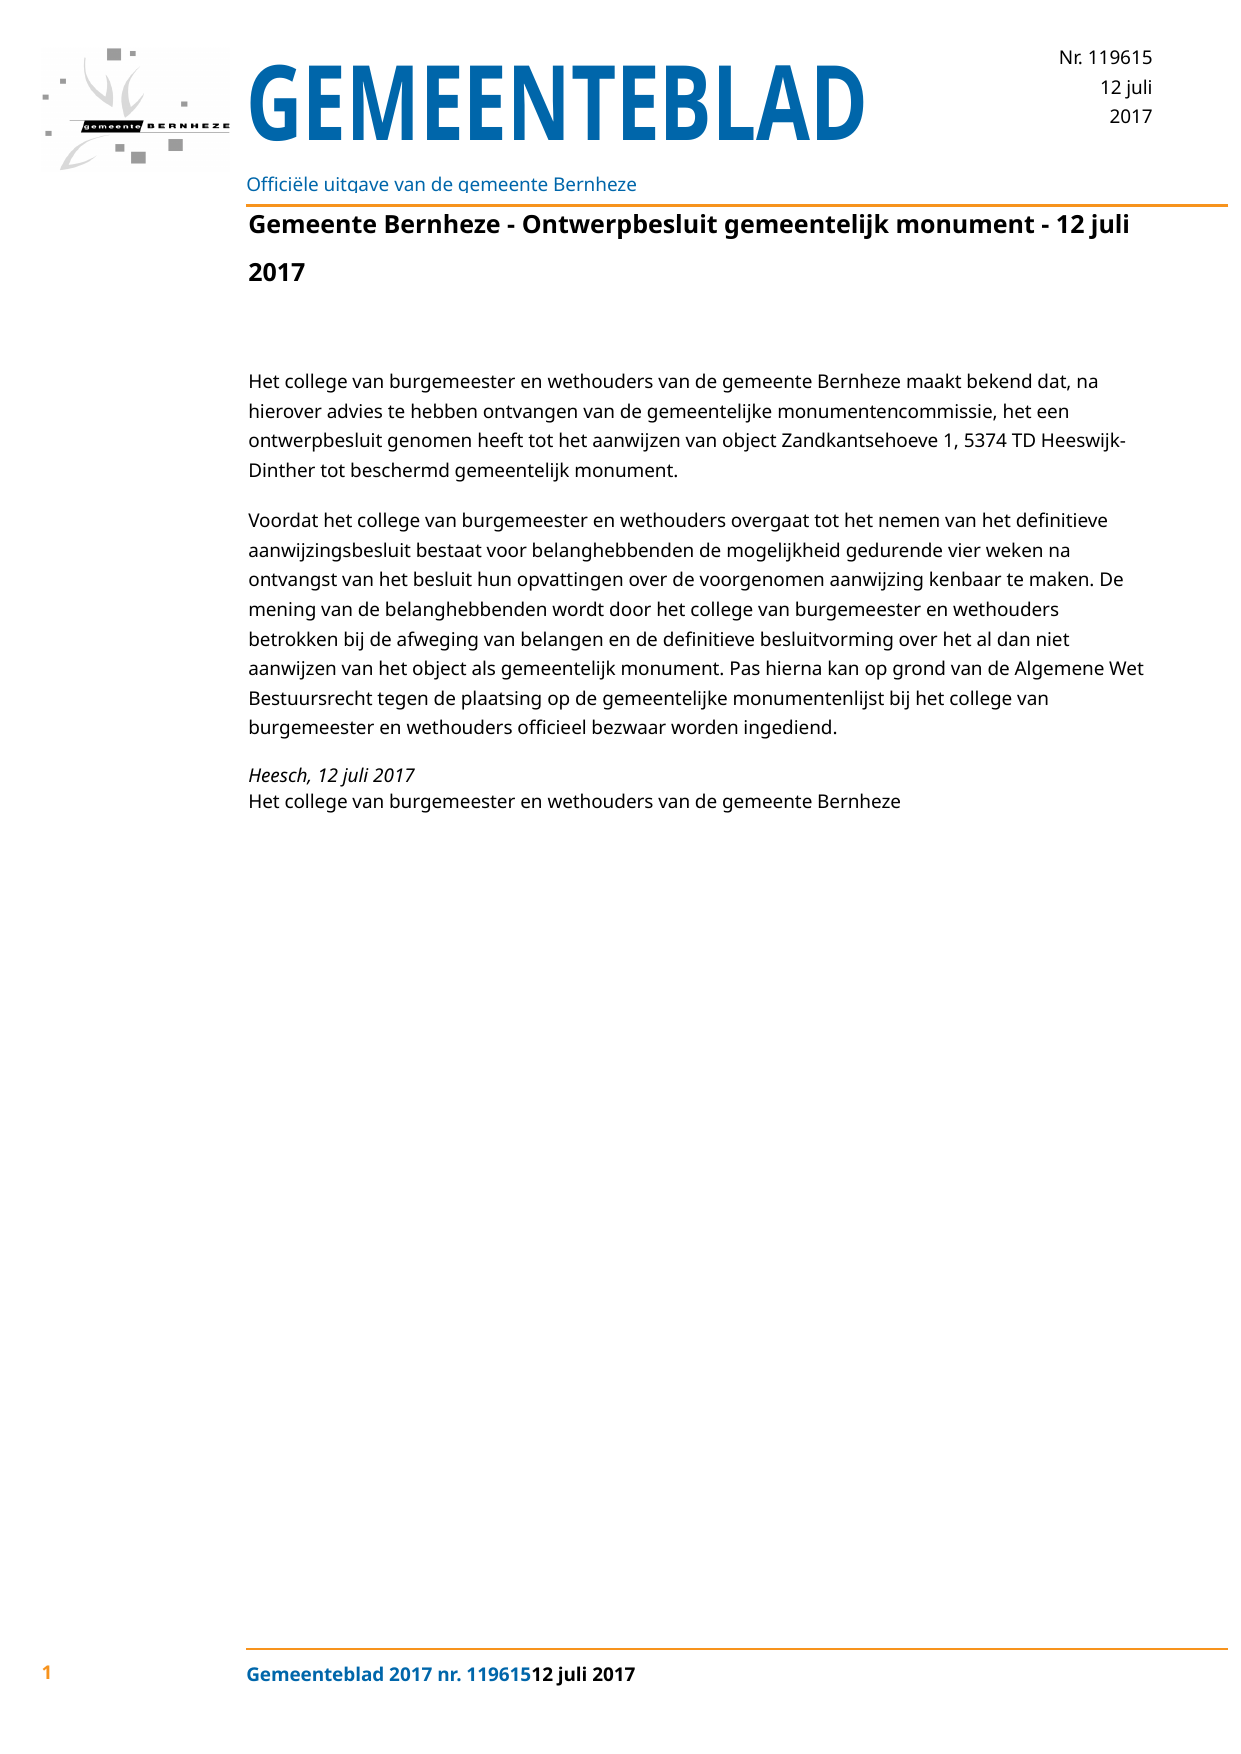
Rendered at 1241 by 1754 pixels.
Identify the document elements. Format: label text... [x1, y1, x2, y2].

picture [41, 47, 231, 172]
text Voordat het college van burgemeester en wethouders overgaat tot het nemen van het definitieve aanwijzingsbesluit bestaat voor belanghebbenden de mogelijkheid gedurende vier weken na ontvangst van het besluit hun opvattingen over de voorgenomen aanwijzing kenbaar te maken. De mening van de belanghebbenden wordt door het college van burgemeester en wethouders betrokken bij de afweging van belangen en de definitieve besluitvorming over het al dan niet aanwijzen van het object als gemeentelijk monument. Pas hierna kan op grond van de Algemene Wet Bestuursrecht tegen de plaatsing op de gemeentelijke monumentenlijst bij het college van burgemeester en wethouders officieel bezwaar worden ingediend. [248, 507, 1152, 740]
text Gemeente Bernheze - Ontwerpbesluit gemeentelijk monument - 12 juli 2017 [248, 207, 1152, 288]
text Het college van burgemeester en wethouders van de gemeente Bernheze [248, 788, 1152, 814]
text Het college van burgemeester en wethouders van de gemeente Bernheze maakt bekend dat, na hierover advies te hebben ontvangen van de gemeentelijke monumentencommissie, het een ontwerpbesluit genomen heeft tot het aanwijzen van object Zandkantsehoeve 1, 5374 TD Heeswijk-Dinther tot beschermd gemeentelijk monument. [248, 368, 1152, 483]
text Heesch, 12 juli 2017 [248, 762, 1152, 788]
